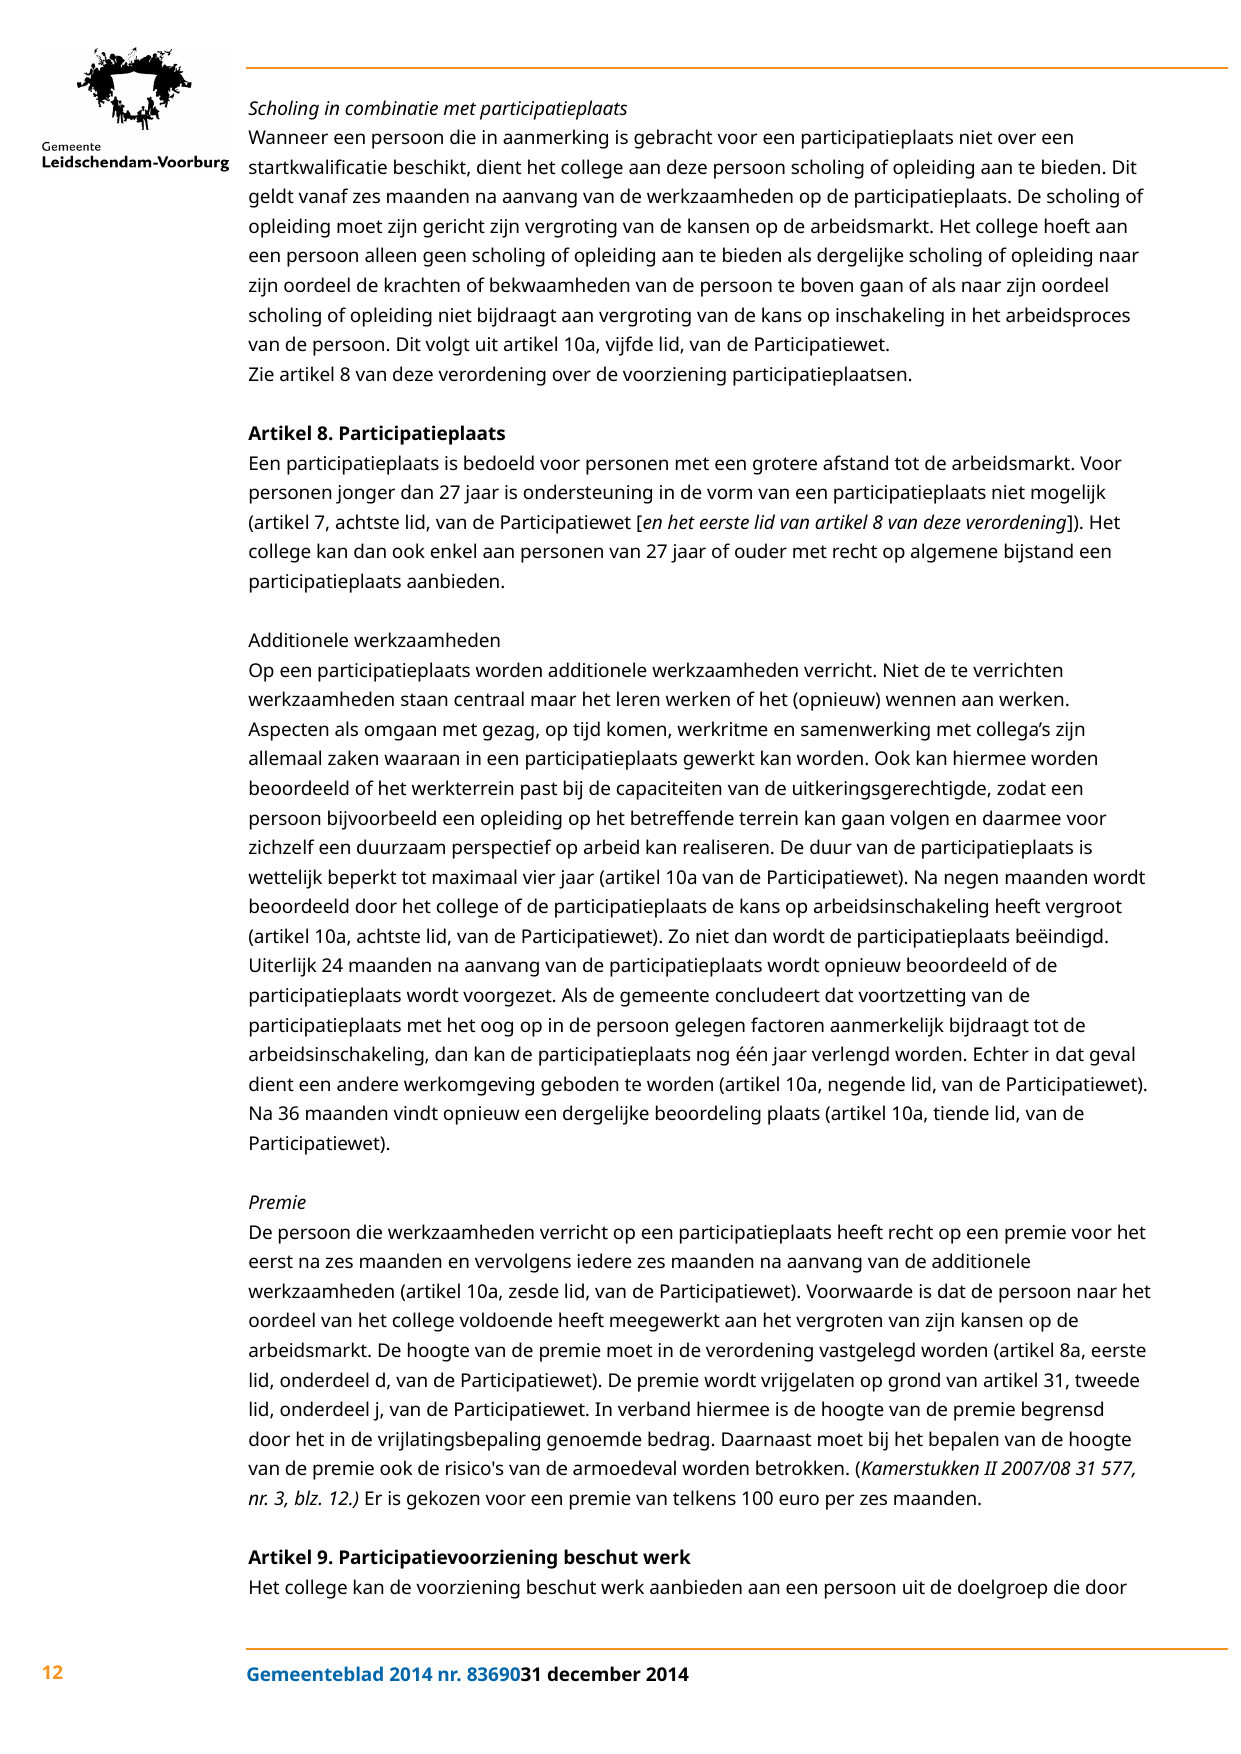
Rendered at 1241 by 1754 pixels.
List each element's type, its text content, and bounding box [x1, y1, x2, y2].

text Een participatieplaats is bedoeld voor personen met een grotere afstand tot de arbeidsmarkt. Voor personen jonger dan 27 jaar is ondersteuning in de vorm van een participatieplaats niet mogelijk (artikel 7, achtste lid, van de Participatiewet [en het eerste lid van artikel 8 van deze verordening]). Het college kan dan ook enkel aan personen van 27 jaar of ouder met recht op algemene bijstand een participatieplaats aanbieden. [248, 450, 1152, 594]
text Zie artikel 8 van deze verordening over de voorziening participatieplaatsen. [248, 361, 1152, 387]
picture [41, 47, 231, 172]
text Artikel 9. Participatievoorziening beschut werk [248, 1544, 1152, 1570]
text Artikel 8. Participatieplaats [248, 420, 1152, 446]
text Scholing in combinatie met participatieplaats [248, 95, 1152, 121]
text Op een participatieplaats worden additionele werkzaamheden verricht. Niet de te verrichten werkzaamheden staan centraal maar het leren werken of het (opnieuw) wennen aan werken. Aspecten als omgaan met gezag, op tijd komen, werkritme en samenwerking met collega’s zijn allemaal zaken waaraan in een participatieplaats gewerkt kan worden. Ook kan hiermee worden beoordeeld of het werkterrein past bij de capaciteiten van de uitkeringsgerechtigde, zodat een persoon bijvoorbeeld een opleiding op het betreffende terrein kan gaan volgen en daarmee voor zichzelf een duurzaam perspectief op arbeid kan realiseren. De duur van de participatieplaats is wettelijk beperkt tot maximaal vier jaar (artikel 10a van de Participatiewet). Na negen maanden wordt beoordeeld door het college of de participatieplaats de kans op arbeidsinschakeling heeft vergroot (artikel 10a, achtste lid, van de Participatiewet). Zo niet dan wordt de participatieplaats beëindigd. Uiterlijk 24 maanden na aanvang van de participatieplaats wordt opnieuw beoordeeld of de participatieplaats wordt voorgezet. Als de gemeente concludeert dat voortzetting van de participatieplaats met het oog op in de persoon gelegen factoren aanmerkelijk bijdraagt tot de arbeidsinschakeling, dan kan de participatieplaats nog één jaar verlengd worden. Echter in dat geval dient een andere werkomgeving geboden te worden (artikel 10a, negende lid, van de Participatiewet). Na 36 maanden vindt opnieuw een dergelijke beoordeling plaats (artikel 10a, tiende lid, van de Participatiewet). [248, 657, 1152, 1156]
text Premie [248, 1189, 1152, 1215]
text De persoon die werkzaamheden verricht op een participatieplaats heeft recht op een premie voor het eerst na zes maanden en vervolgens iedere zes maanden na aanvang van de additionele werkzaamheden (artikel 10a, zesde lid, van de Participatiewet). Voorwaarde is dat de persoon naar het oordeel van het college voldoende heeft meegewerkt aan het vergroten van zijn kansen op de arbeidsmarkt. De hoogte van de premie moet in de verordening vastgelegd worden (artikel 8a, eerste lid, onderdeel d, van de Participatiewet). De premie wordt vrijgelaten op grond van artikel 31, tweede lid, onderdeel j, van de Participatiewet. In verband hiermee is de hoogte van de premie begrensd door het in de vrijlatingsbepaling genoemde bedrag. Daarnaast moet bij het bepalen van de hoogte van de premie ook de risico's van de armoedeval worden betrokken. (Kamerstukken II 2007/08 31 577, nr. 3, blz. 12.) Er is gekozen voor een premie van telkens 100 euro per zes maanden. [248, 1219, 1152, 1511]
text Wanneer een persoon die in aanmerking is gebracht voor een participatieplaats niet over een startkwalificatie beschikt, dient het college aan deze persoon scholing of opleiding aan te bieden. Dit geldt vanaf zes maanden na aanvang van de werkzaamheden op de participatieplaats. De scholing of opleiding moet zijn gericht zijn vergroting van de kansen op de arbeidsmarkt. Het college hoeft aan een persoon alleen geen scholing of opleiding aan te bieden als dergelijke scholing of opleiding naar zijn oordeel de krachten of bekwaamheden van de persoon te boven gaan of als naar zijn oordeel scholing of opleiding niet bijdraagt aan vergroting van de kans op inschakeling in het arbeidsproces van de persoon. Dit volgt uit artikel 10a, vijfde lid, van de Participatiewet. [248, 124, 1152, 357]
text Het college kan de voorziening beschut werk aanbieden aan een persoon uit de doelgroep die door [248, 1574, 1152, 1600]
text Additionele werkzaamheden [248, 627, 1152, 653]
